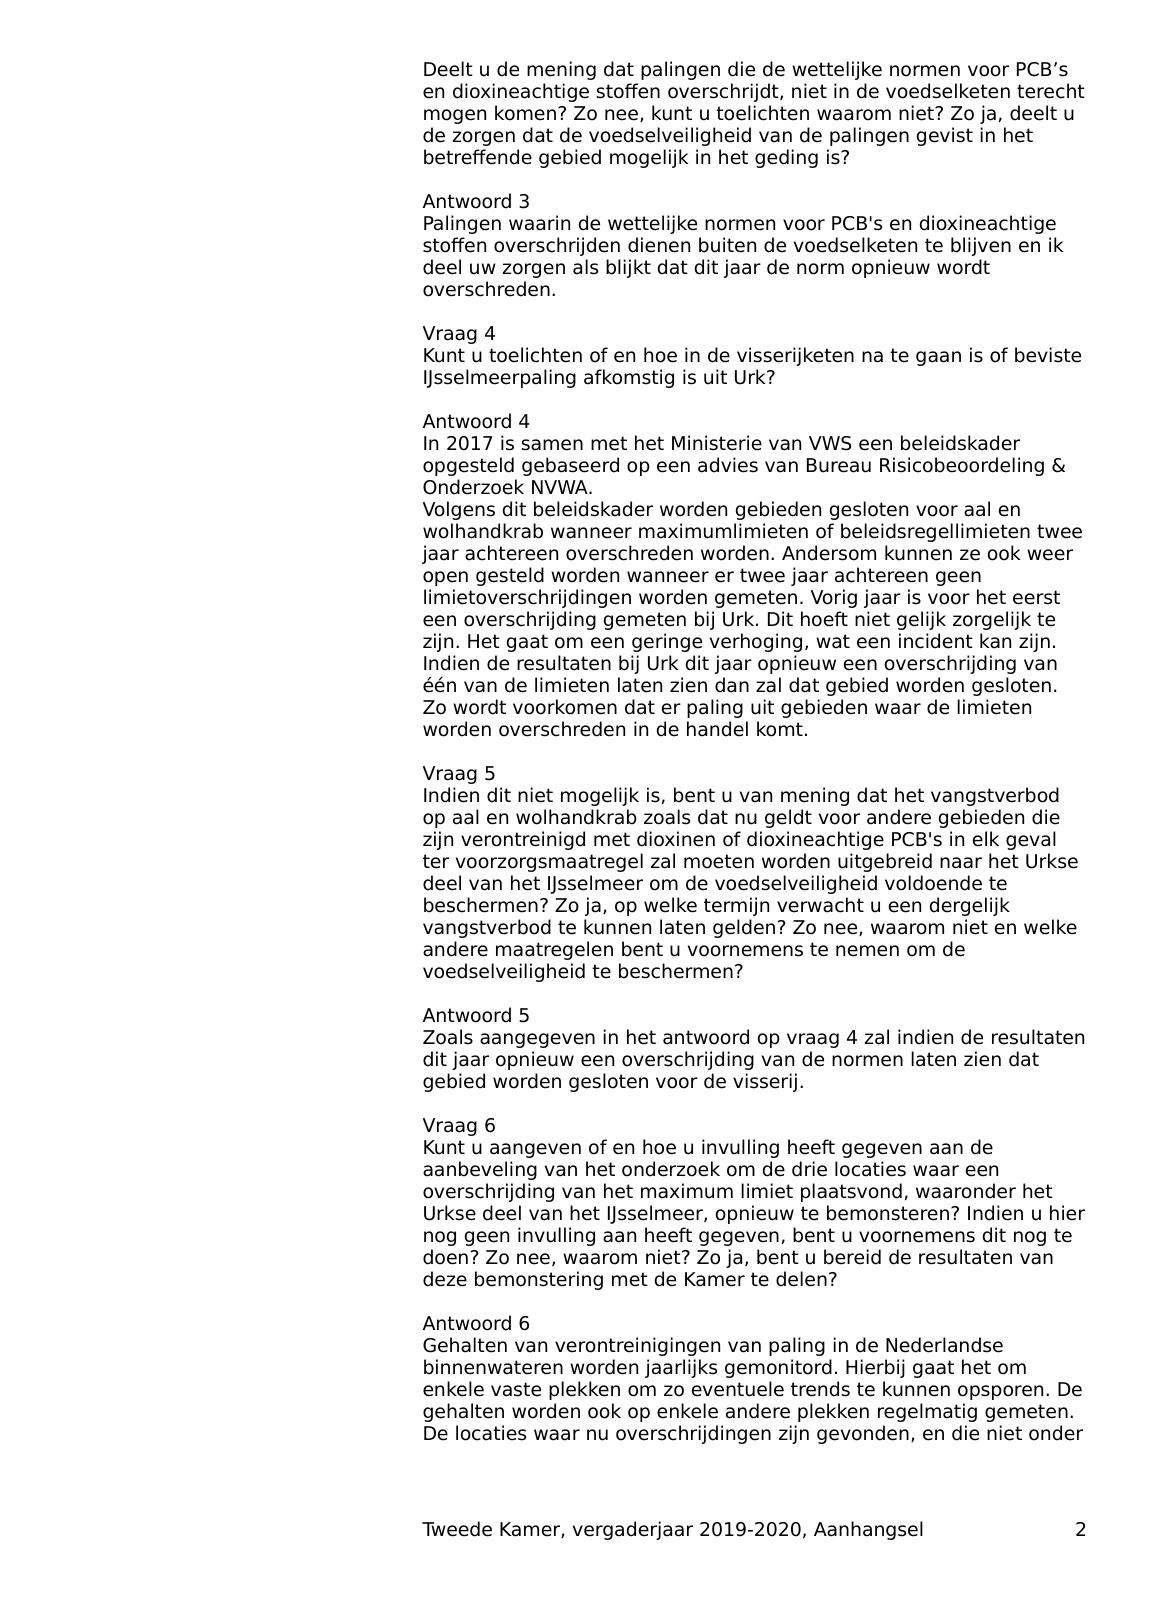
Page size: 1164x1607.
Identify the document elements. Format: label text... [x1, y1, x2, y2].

text Vraag 5 [422, 763, 1087, 785]
text Vraag 6 [422, 1115, 1087, 1137]
text Antwoord 5 [422, 1005, 1087, 1027]
text Palingen waarin de wettelijke normen voor PCB's en dioxineachtige stoffen overschrijden dienen buiten de voedselketen te blijven en ik deel uw zorgen als blijkt dat dit jaar de norm opnieuw wordt overschreden. [422, 213, 1087, 301]
text Kunt u toelichten of en hoe in de visserijketen na te gaan is of beviste IJsselmeerpaling afkomstig is uit Urk? [422, 345, 1087, 389]
text Antwoord 4 [422, 411, 1087, 433]
text Gehalten van verontreinigingen van paling in de Nederlandse binnenwateren worden jaarlijks gemonitord. Hierbij gaat het om enkele vaste plekken om zo eventuele trends te kunnen opsporen. De gehalten worden ook op enkele andere plekken regelmatig gemeten. De locaties waar nu overschrijdingen zijn gevonden, en die niet onder [422, 1335, 1087, 1445]
text Vraag 4 [422, 323, 1087, 345]
text Deelt u de mening dat palingen die de wettelijke normen voor PCB’s en dioxineachtige stoffen overschrijdt, niet in de voedselketen terecht mogen komen? Zo nee, kunt u toelichten waarom niet? Zo ja, deelt u de zorgen dat de voedselveiligheid van de palingen gevist in het betreffende gebied mogelijk in het geding is? [422, 59, 1087, 169]
text Zoals aangegeven in het antwoord op vraag 4 zal indien de resultaten dit jaar opnieuw een overschrijding van de normen laten zien dat gebied worden gesloten voor de visserij. [422, 1027, 1087, 1093]
text In 2017 is samen met het Ministerie van VWS een beleidskader opgesteld gebaseerd op een advies van Bureau Risicobeoordeling & Onderzoek NVWA. [422, 433, 1087, 499]
text Indien dit niet mogelijk is, bent u van mening dat het vangstverbod op aal en wolhandkrab zoals dat nu geldt voor andere gebieden die zijn verontreinigd met dioxinen of dioxineachtige PCB's in elk geval ter voorzorgsmaatregel zal moeten worden uitgebreid naar het Urkse deel van het IJsselmeer om de voedselveiligheid voldoende te beschermen? Zo ja, op welke termijn verwacht u een dergelijk vangstverbod te kunnen laten gelden? Zo nee, waarom niet en welke andere maatregelen bent u voornemens te nemen om de voedselveiligheid te beschermen? [422, 785, 1087, 983]
text Antwoord 3 [422, 191, 1087, 213]
text Kunt u aangeven of en hoe u invulling heeft gegeven aan de aanbeveling van het onderzoek om de drie locaties waar een overschrijding van het maximum limiet plaatsvond, waaronder het Urkse deel van het IJsselmeer, opnieuw te bemonsteren? Indien u hier nog geen invulling aan heeft gegeven, bent u voornemens dit nog te doen? Zo nee, waarom niet? Zo ja, bent u bereid de resultaten van deze bemonstering met de Kamer te delen? [422, 1137, 1087, 1291]
text Antwoord 6 [422, 1313, 1087, 1335]
text Volgens dit beleidskader worden gebieden gesloten voor aal en wolhandkrab wanneer maximumlimieten of beleidsregellimieten twee jaar achtereen overschreden worden. Andersom kunnen ze ook weer open gesteld worden wanneer er twee jaar achtereen geen limietoverschrijdingen worden gemeten. Vorig jaar is voor het eerst een overschrijding gemeten bij Urk. Dit hoeft niet gelijk zorgelijk te zijn. Het gaat om een geringe verhoging, wat een incident kan zijn. Indien de resultaten bij Urk dit jaar opnieuw een overschrijding van één van de limieten laten zien dan zal dat gebied worden gesloten. Zo wordt voorkomen dat er paling uit gebieden waar de limieten worden overschreden in de handel komt. [422, 499, 1087, 741]
